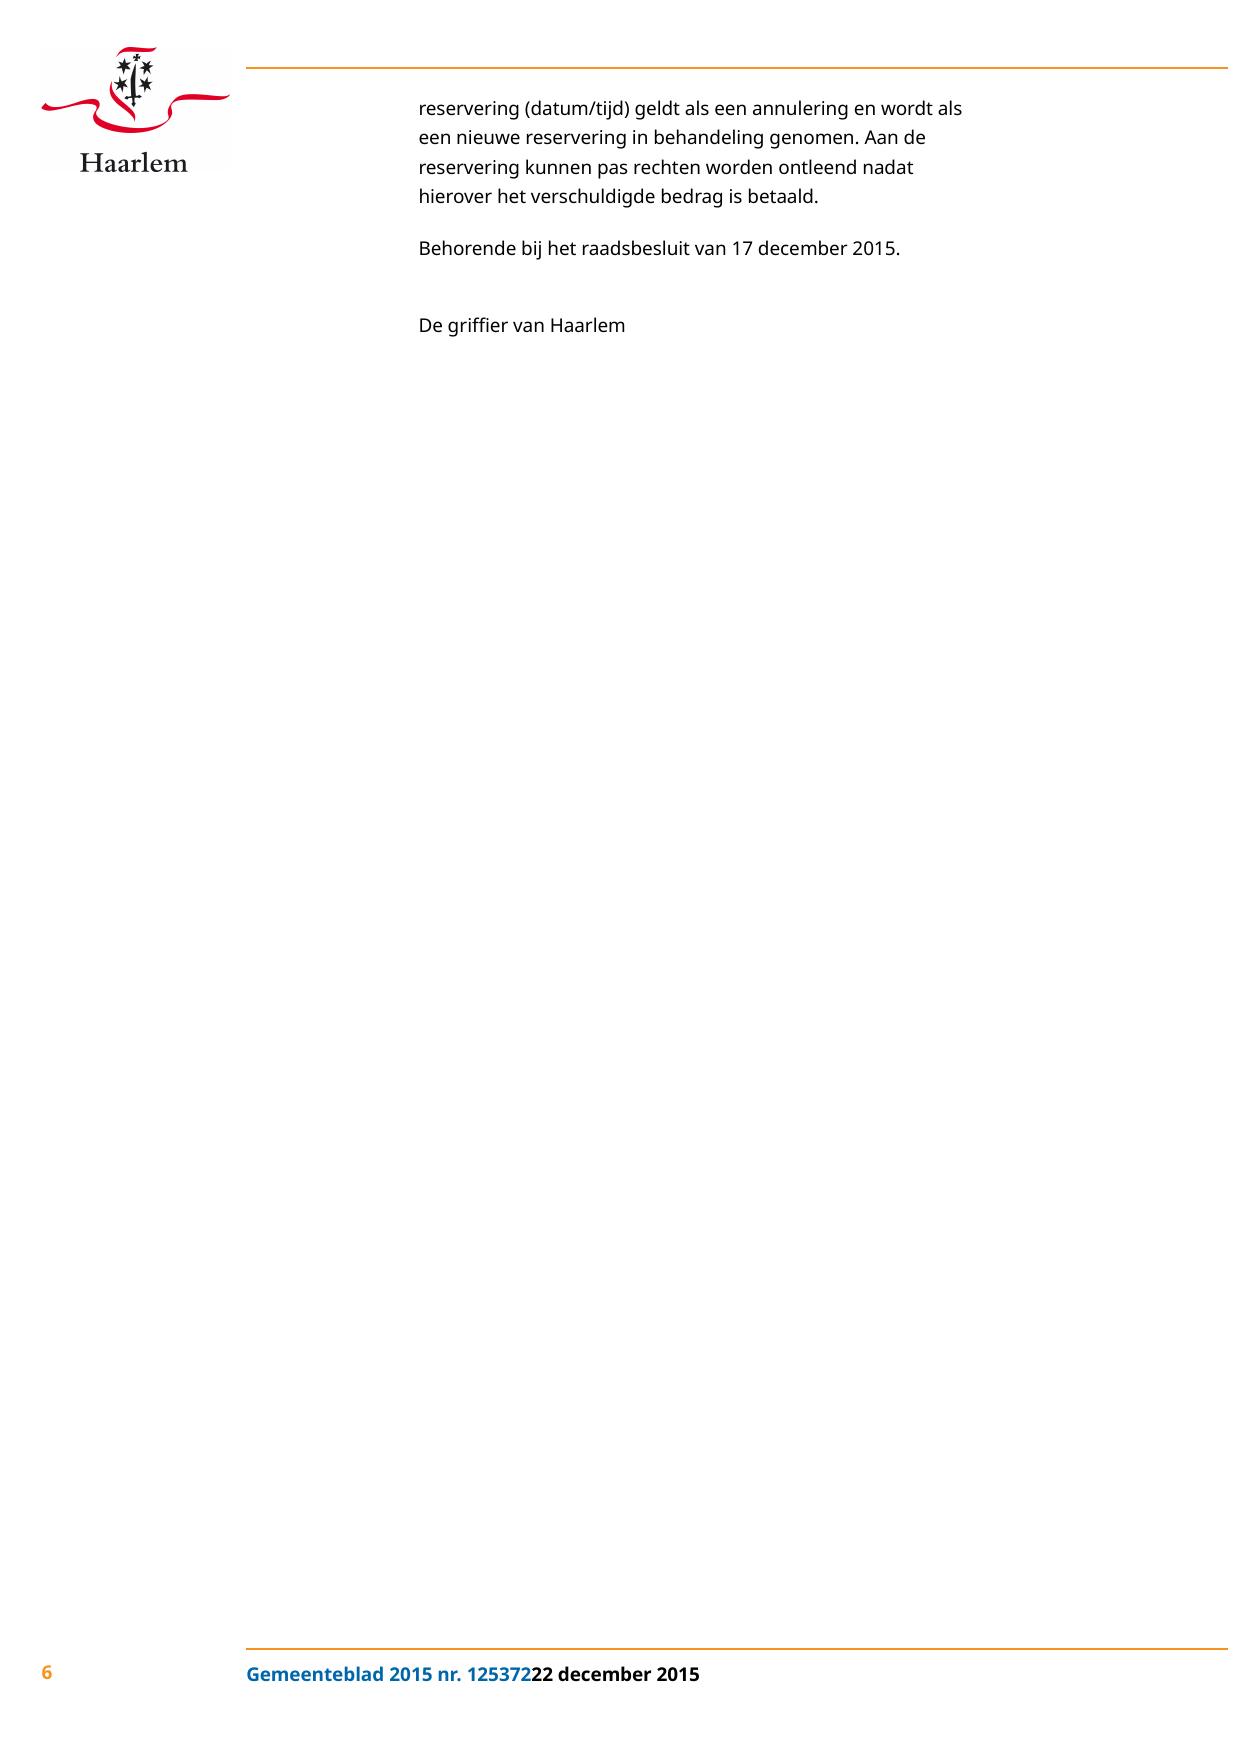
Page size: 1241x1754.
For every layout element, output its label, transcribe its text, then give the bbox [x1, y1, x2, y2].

table_cell [418, 467, 981, 492]
table_cell [248, 518, 418, 544]
table_cell [418, 595, 981, 621]
table_cell [981, 492, 1152, 518]
table_cell [418, 286, 981, 312]
table_cell [248, 235, 418, 261]
table_cell [248, 595, 418, 621]
table_cell [981, 467, 1152, 492]
table_cell [418, 209, 981, 235]
table_cell [248, 544, 418, 569]
table_cell [418, 389, 981, 415]
table_cell [981, 209, 1152, 235]
table_cell Behorende bij het raadsbesluit van 17 december 2015. [418, 235, 981, 261]
table_cell [248, 338, 418, 364]
table_cell [981, 389, 1152, 415]
table_cell [418, 441, 981, 467]
table_cell [248, 570, 418, 595]
table_cell [418, 544, 981, 569]
table_cell [248, 95, 418, 209]
table_cell [981, 518, 1152, 544]
table_cell De griffier van Haarlem [418, 312, 981, 338]
table_cell [248, 441, 418, 467]
table_cell [248, 415, 418, 441]
table_cell [981, 595, 1152, 621]
table_cell [248, 286, 418, 312]
table_cell [248, 312, 418, 338]
table_cell [981, 261, 1152, 286]
table_cell [981, 441, 1152, 467]
picture [41, 47, 231, 172]
table_cell [981, 95, 1152, 209]
table_cell [981, 286, 1152, 312]
table_cell [981, 312, 1152, 338]
table_cell [418, 570, 981, 595]
table_cell [248, 209, 418, 235]
table_cell [248, 467, 418, 492]
table_cell [981, 364, 1152, 389]
table_cell [248, 364, 418, 389]
table_cell [418, 415, 981, 441]
table_cell [418, 518, 981, 544]
table_cell reservering (datum/tijd) geldt als een annulering en wordt als een nieuwe reservering in behandeling genomen. Aan de reservering kunnen pas rechten worden ontleend nadat hierover het verschuldigde bedrag is betaald. [418, 95, 981, 209]
table_cell [981, 415, 1152, 441]
table_cell [418, 364, 981, 389]
table_cell [418, 338, 981, 364]
table_cell [248, 492, 418, 518]
table_cell [981, 235, 1152, 261]
table_cell [981, 338, 1152, 364]
table_cell [248, 389, 418, 415]
table_cell [248, 261, 418, 286]
table_cell [981, 544, 1152, 569]
table_cell [418, 492, 981, 518]
table_cell [981, 570, 1152, 595]
table_cell [418, 261, 981, 286]
